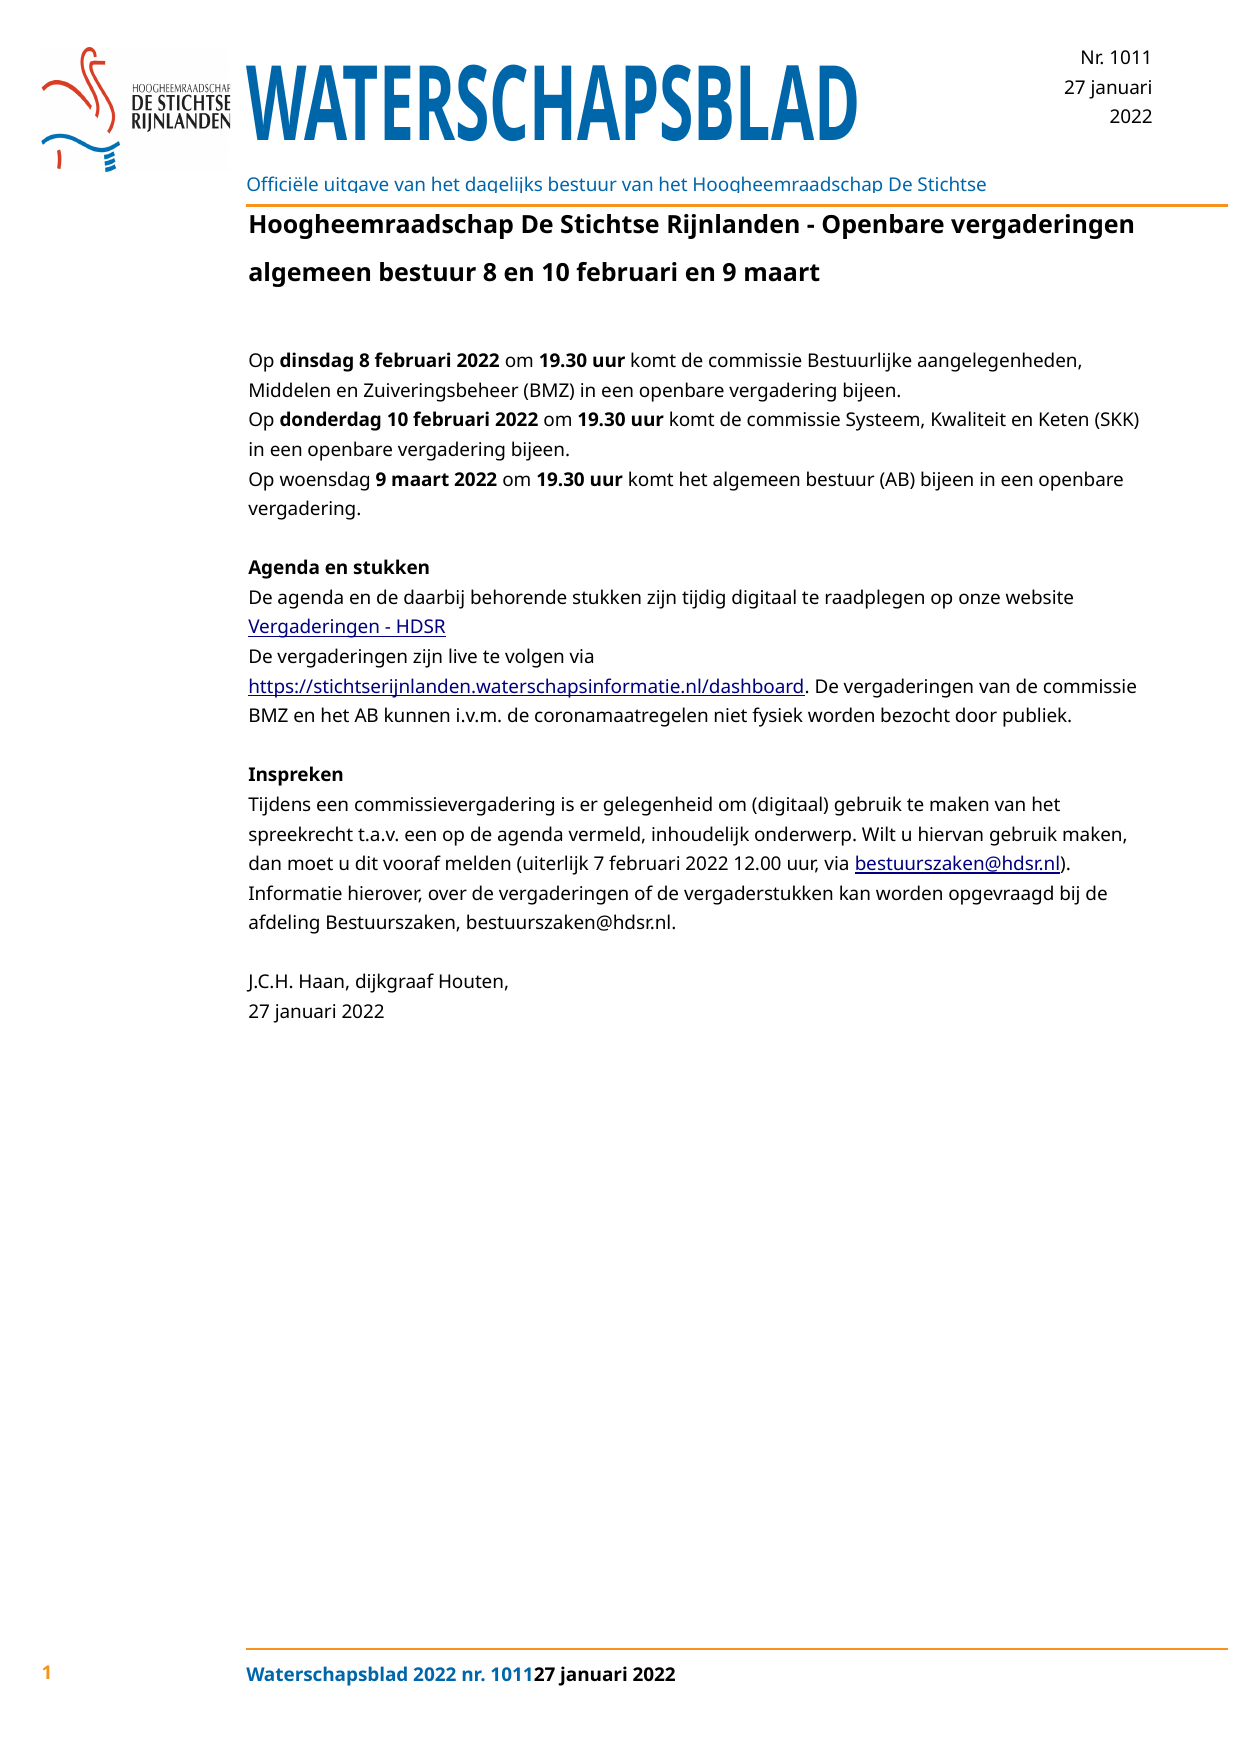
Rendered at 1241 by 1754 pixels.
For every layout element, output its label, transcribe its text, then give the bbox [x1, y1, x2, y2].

text Hoogheemraadschap De Stichtse Rijnlanden - Openbare vergaderingen algemeen bestuur 8 en 10 februari en 9 maart [248, 207, 1152, 288]
text De agenda en de daarbij behorende stukken zijn tijdig digitaal te raadplegen op onze website Vergaderingen - HDSR [248, 584, 1152, 639]
text Agenda en stukken [248, 554, 1152, 580]
text Inspreken [248, 762, 1152, 787]
text 27 januari 2022 [248, 998, 1152, 1024]
text Op woensdag 9 maart 2022 om 19.30 uur komt het algemeen bestuur (AB) bijeen in een openbare vergadering. [248, 466, 1152, 521]
text Op dinsdag 8 februari 2022 om 19.30 uur komt de commissie Bestuurlijke aangelegenheden, Middelen en Zuiveringsbeheer (BMZ) in een openbare vergadering bijeen. [248, 347, 1152, 403]
text Tijdens een commissievergadering is er gelegenheid om (digitaal) gebruik te maken van het spreekrecht t.a.v. een op de agenda vermeld, inhoudelijk onderwerp. Wilt u hiervan gebruik maken, dan moet u dit vooraf melden (uiterlijk 7 februari 2022 12.00 uur, via bestuurszaken@hdsr.nl). Informatie hierover, over de vergaderingen of de vergaderstukken kan worden opgevraagd bij de afdeling Bestuurszaken, bestuurszaken@hdsr.nl. [248, 791, 1152, 935]
picture [41, 47, 231, 172]
text Op donderdag 10 februari 2022 om 19.30 uur komt de commissie Systeem, Kwaliteit en Keten (SKK) in een openbare vergadering bijeen. [248, 407, 1152, 462]
text J.C.H. Haan, dijkgraaf Houten, [248, 969, 1152, 994]
text De vergaderingen zijn live te volgen via https://stichtserijnlanden.waterschapsinformatie.nl/dashboard. De vergaderingen van de commissie BMZ en het AB kunnen i.v.m. de coronamaatregelen niet fysiek worden bezocht door publiek. [248, 643, 1152, 728]
